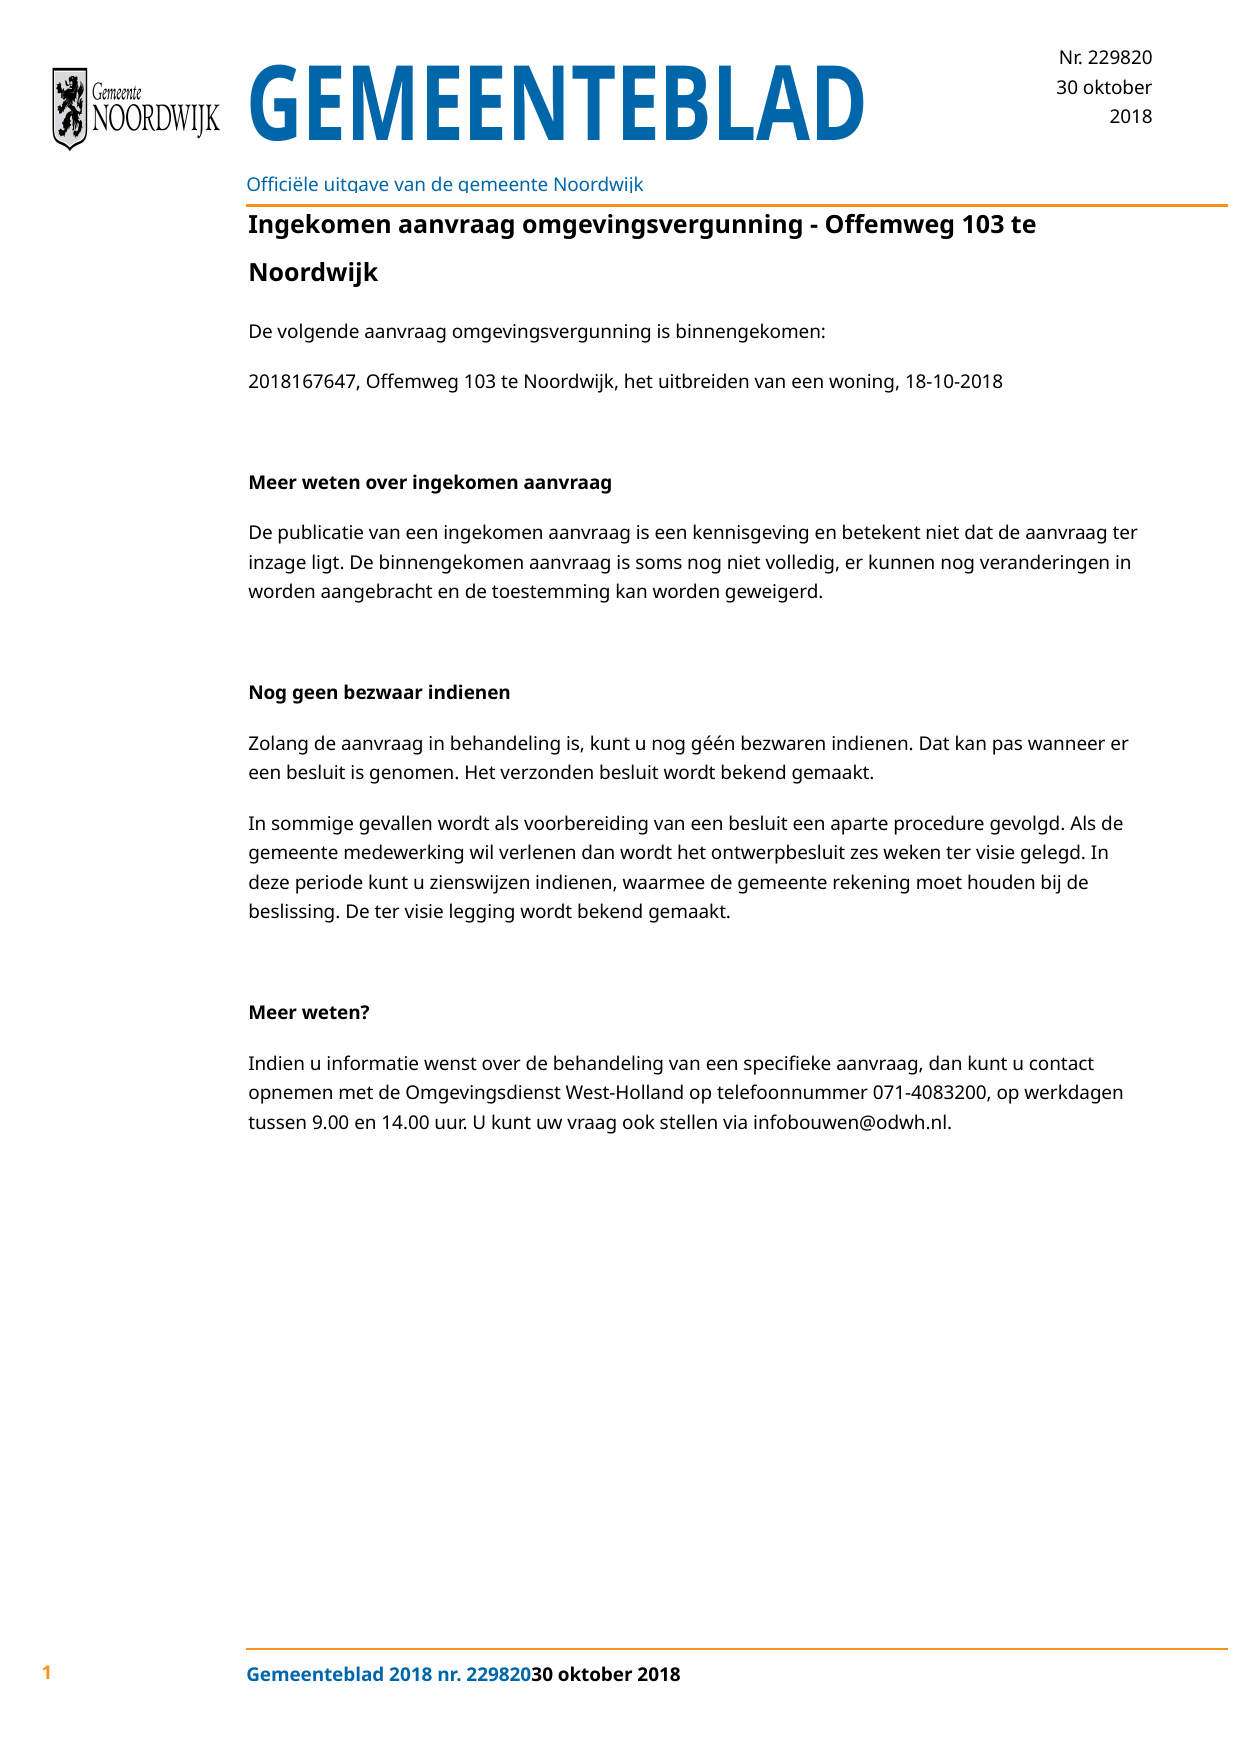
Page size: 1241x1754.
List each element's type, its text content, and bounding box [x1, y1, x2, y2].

text De publicatie van een ingekomen aanvraag is een kennisgeving en betekent niet dat de aanvraag ter inzage ligt. De binnengekomen aanvraag is soms nog niet volledig, er kunnen nog veranderingen in worden aangebracht en de toestemming kan worden geweigerd. [248, 519, 1152, 604]
text Meer weten over ingekomen aanvraag [248, 469, 1152, 495]
text Nog geen bezwaar indienen [248, 679, 1152, 705]
picture [41, 47, 231, 172]
text Indien u informatie wenst over de behandeling van een specifieke aanvraag, dan kunt u contact opnemen met de Omgevingsdienst West-Holland op telefoonnummer 071-4083200, op werkdagen tussen 9.00 en 14.00 uur. U kunt uw vraag ook stellen via infobouwen@odwh.nl. [248, 1050, 1152, 1135]
text 2018167647, Offemweg 103 te Noordwijk, het uitbreiden van een woning, 18-10-2018 [248, 368, 1152, 394]
text De volgende aanvraag omgevingsvergunning is binnengekomen: [248, 318, 1152, 344]
text Ingekomen aanvraag omgevingsvergunning - Offemweg 103 te Noordwijk [248, 207, 1152, 288]
text Zolang de aanvraag in behandeling is, kunt u nog géén bezwaren indienen. Dat kan pas wanneer er een besluit is genomen. Het verzonden besluit wordt bekend gemaakt. [248, 730, 1152, 785]
text In sommige gevallen wordt als voorbereiding van een besluit een aparte procedure gevolgd. Als de gemeente medewerking wil verlenen dan wordt het ontwerpbesluit zes weken ter visie gelegd. In deze periode kunt u zienswijzen indienen, waarmee de gemeente rekening moet houden bij de beslissing. De ter visie legging wordt bekend gemaakt. [248, 810, 1152, 924]
text Meer weten? [248, 999, 1152, 1025]
